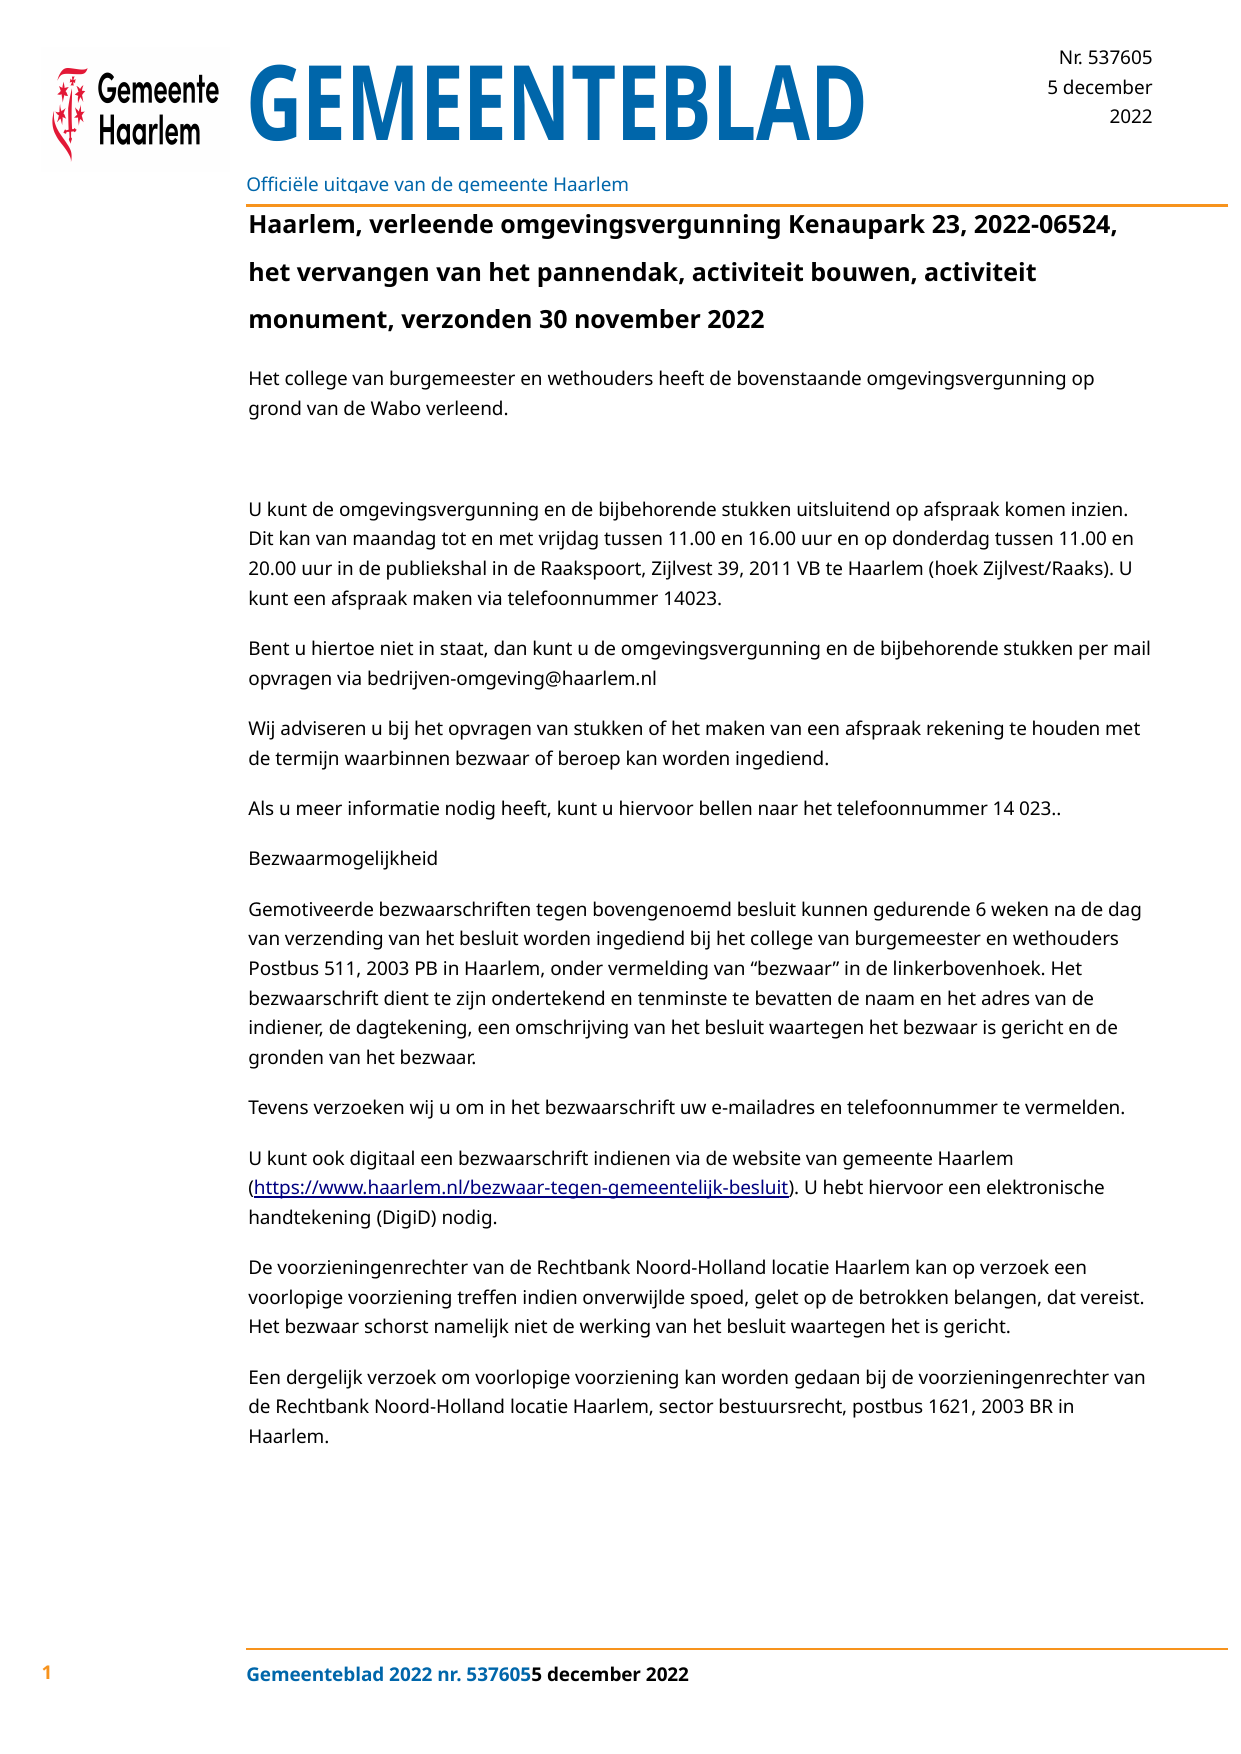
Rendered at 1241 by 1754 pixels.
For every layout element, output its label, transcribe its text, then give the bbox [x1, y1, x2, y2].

text U kunt de omgevingsvergunning en de bijbehorende stukken uitsluitend op afspraak komen inzien. Dit kan van maandag tot en met vrijdag tussen 11.00 en 16.00 uur en op donderdag tussen 11.00 en 20.00 uur in de publiekshal in de Raakspoort, Zijlvest 39, 2011 VB te Haarlem (hoek Zijlvest/Raaks). U kunt een afspraak maken via telefoonnummer 14023. [248, 496, 1152, 610]
text Gemotiveerde bezwaarschriften tegen bovengenoemd besluit kunnen gedurende 6 weken na de dag van verzending van het besluit worden ingediend bij het college van burgemeester en wethouders Postbus 511, 2003 PB in Haarlem, onder vermelding van “bezwaar” in de linkerbovenhoek. Het bezwaarschrift dient te zijn ondertekend en tenminste te bevatten de naam en het adres van de indiener, de dagtekening, een omschrijving van het besluit waartegen het bezwaar is gericht en de gronden van het bezwaar. [248, 896, 1152, 1069]
text Tevens verzoeken wij u om in het bezwaarschrift uw e-mailadres en telefoonnummer te vermelden. [248, 1094, 1152, 1120]
text De voorzieningenrechter van de Rechtbank Noord-Holland locatie Haarlem kan op verzoek een voorlopige voorziening treffen indien onverwijlde spoed, gelet op de betrokken belangen, dat vereist. Het bezwaar schorst namelijk niet de werking van het besluit waartegen het is gericht. [248, 1254, 1152, 1339]
text U kunt ook digitaal een bezwaarschrift indienen via de website van gemeente Haarlem (https://www.haarlem.nl/bezwaar-tegen-gemeentelijk-besluit). U hebt hiervoor een elektronische handtekening (DigiD) nodig. [248, 1145, 1152, 1229]
text Haarlem, verleende omgevingsvergunning Kenaupark 23, 2022-06524, het vervangen van het pannendak, activiteit bouwen, activiteit monument, verzonden 30 november 2022 [248, 207, 1152, 336]
text Een dergelijk verzoek om voorlopige voorziening kan worden gedaan bij de voorzieningenrechter van de Rechtbank Noord-Holland locatie Haarlem, sector bestuursrecht, postbus 1621, 2003 BR in Haarlem. [248, 1364, 1152, 1449]
text Het college van burgemeester en wethouders heeft de bovenstaande omgevingsvergunning op grond van de Wabo verleend. [248, 366, 1152, 421]
picture [41, 47, 231, 172]
text Wij adviseren u bij het opvragen van stukken of het maken van een afspraak rekening te houden met de termijn waarbinnen bezwaar of beroep kan worden ingediend. [248, 715, 1152, 770]
text Als u meer informatie nodig heeft, kunt u hiervoor bellen naar het telefoonnummer 14 023.. [248, 795, 1152, 821]
text Bezwaarmogelijkheid [248, 846, 1152, 871]
text Bent u hiertoe niet in staat, dan kunt u de omgevingsvergunning en de bijbehorende stukken per mail opvragen via bedrijven-omgeving@haarlem.nl [248, 635, 1152, 690]
